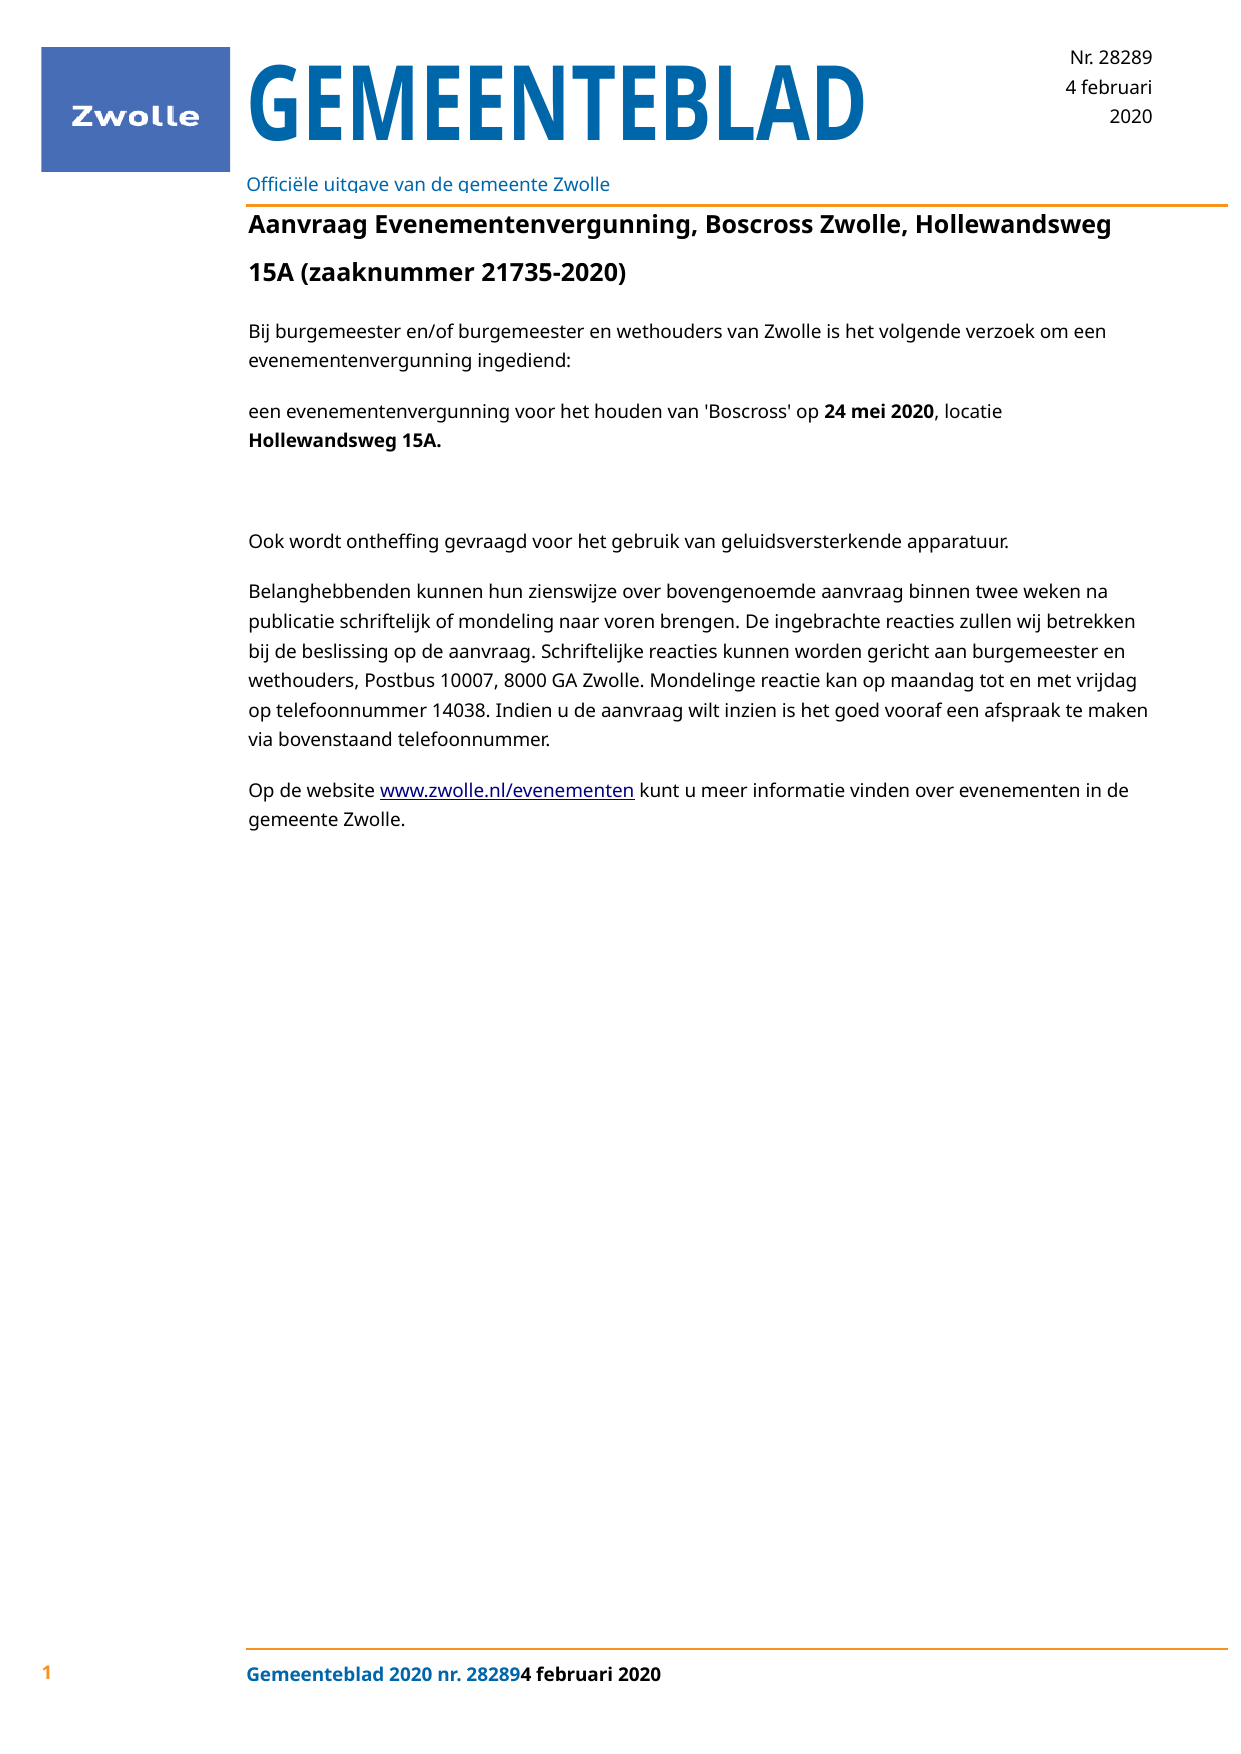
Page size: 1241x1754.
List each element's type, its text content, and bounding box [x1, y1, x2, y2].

text een evenementenvergunning voor het houden van 'Boscross' op 24 mei 2020, locatie Hollewandsweg 15A. [248, 398, 1152, 453]
text Op de website www.zwolle.nl/evenementen kunt u meer informatie vinden over evenementen in de gemeente Zwolle. [248, 777, 1152, 832]
text Bij burgemeester en/of burgemeester en wethouders van Zwolle is het volgende verzoek om een evenementenvergunning ingediend: [248, 318, 1152, 373]
picture [41, 47, 231, 172]
text Aanvraag Evenementenvergunning, Boscross Zwolle, Hollewandsweg 15A (zaaknummer 21735-2020) [248, 207, 1152, 288]
text Belanghebbenden kunnen hun zienswijze over bovengenoemde aanvraag binnen twee weken na publicatie schriftelijk of mondeling naar voren brengen. De ingebrachte reacties zullen wij betrekken bij de beslissing op de aanvraag. Schriftelijke reacties kunnen worden gericht aan burgemeester en wethouders, Postbus 10007, 8000 GA Zwolle. Mondelinge reactie kan op maandag tot en met vrijdag op telefoonnummer 14038. Indien u de aanvraag wilt inzien is het goed vooraf een afspraak te maken via bovenstaand telefoonnummer. [248, 579, 1152, 752]
text Ook wordt ontheffing gevraagd voor het gebruik van geluidsversterkende apparatuur. [248, 528, 1152, 554]
